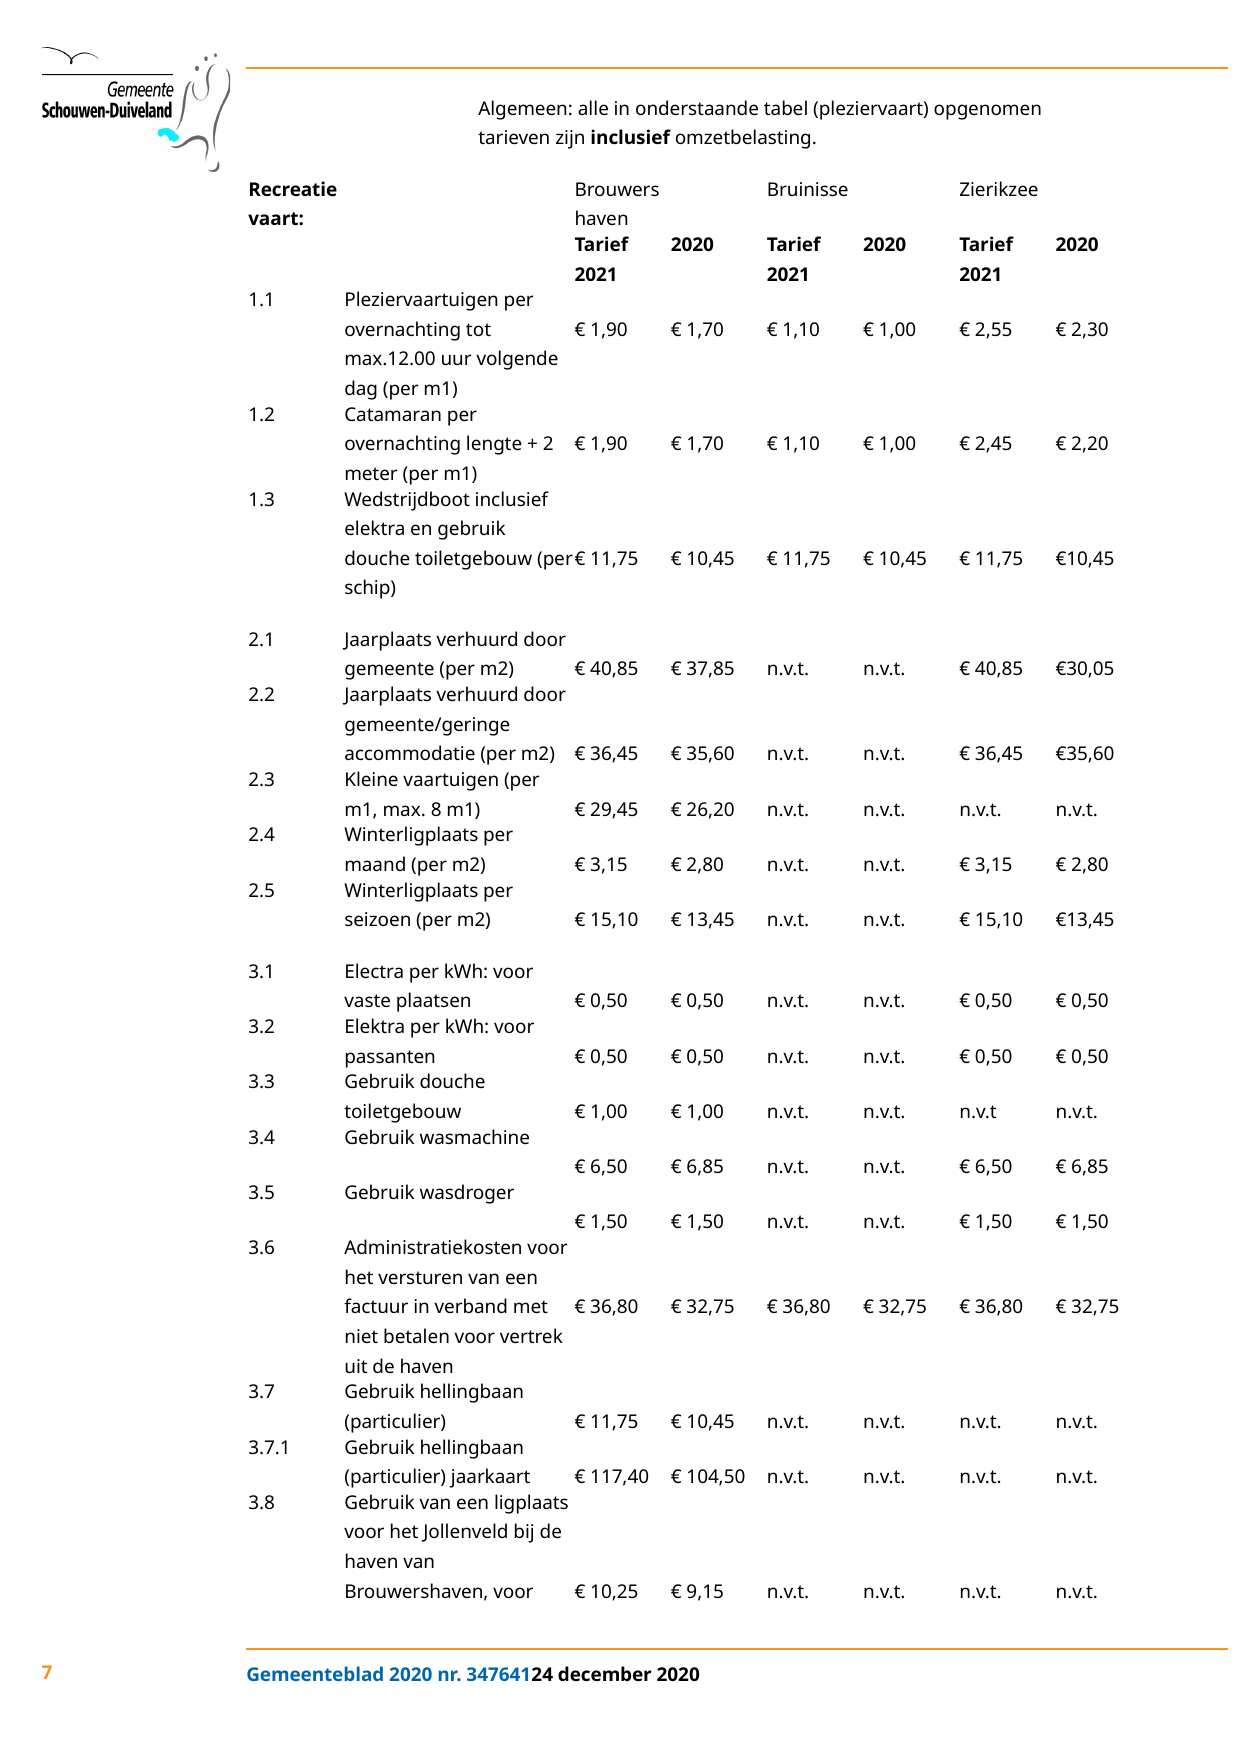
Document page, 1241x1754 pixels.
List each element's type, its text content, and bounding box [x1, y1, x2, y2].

table_cell n.v.t. [767, 877, 863, 932]
table_cell [344, 231, 574, 286]
table_cell [248, 600, 344, 626]
table_cell € 2,20 [1055, 401, 1152, 486]
table_cell n.v.t. [767, 1434, 863, 1489]
table_cell [959, 150, 1055, 176]
table_cell Jaarplaats verhuurd door gemeente (per m2) [344, 626, 574, 681]
table_cell [574, 150, 671, 176]
table_cell 3.2 [248, 1013, 344, 1068]
table_cell Pleziervaartuigen per overnachting tot max.12.00 uur volgende dag (per m1) [344, 286, 574, 401]
table_cell [574, 600, 671, 626]
table_cell € 35,60 [671, 681, 767, 766]
table_cell € 6,85 [1055, 1124, 1152, 1179]
table_cell € 1,00 [574, 1069, 671, 1124]
table_cell 2020 [1055, 231, 1152, 286]
table_cell 3.3 [248, 1069, 344, 1124]
table_cell Elektra per kWh: voor passanten [344, 1013, 574, 1068]
table_cell € 1,50 [959, 1179, 1055, 1234]
table_cell n.v.t. [767, 822, 863, 877]
table_cell € 104,50 [671, 1434, 767, 1489]
table_cell € 1,50 [574, 1179, 671, 1234]
table_cell [248, 95, 344, 150]
table_cell n.v.t. [863, 766, 959, 822]
table_cell € 15,10 [959, 877, 1055, 932]
table_cell € 10,25 [574, 1489, 671, 1604]
table_cell € 10,45 [863, 486, 959, 600]
table_cell € 6,85 [671, 1124, 767, 1179]
table_cell € 0,50 [959, 1013, 1055, 1068]
table_cell [344, 95, 478, 150]
table_cell Recreatievaart: [248, 176, 344, 231]
table_cell [344, 150, 574, 176]
table_cell Winterligplaats per seizoen (per m2) [344, 877, 574, 932]
table_cell € 11,75 [574, 486, 671, 600]
table_cell € 1,90 [574, 286, 671, 401]
table_cell n.v.t. [863, 877, 959, 932]
table_cell n.v.t. [767, 1179, 863, 1234]
table_cell n.v.t. [863, 1489, 959, 1604]
table_cell [863, 600, 959, 626]
table_cell n.v.t. [863, 626, 959, 681]
table_cell n.v.t. [863, 958, 959, 1013]
table_cell € 1,90 [574, 401, 671, 486]
table_cell € 11,75 [767, 486, 863, 600]
table_cell Brouwershaven [574, 176, 671, 231]
table_cell [248, 932, 344, 958]
table_cell Gebruik wasdroger [344, 1179, 574, 1234]
table_cell € 37,85 [671, 626, 767, 681]
table_cell € 1,10 [767, 401, 863, 486]
table_cell 2.4 [248, 822, 344, 877]
table_cell n.v.t. [959, 766, 1055, 822]
table_cell [574, 932, 671, 958]
table_cell € 0,50 [574, 1013, 671, 1068]
table_cell € 0,50 [1055, 1013, 1152, 1068]
table_cell € 1,50 [671, 1179, 767, 1234]
table_cell Bruinisse [767, 176, 863, 231]
table_cell 2.2 [248, 681, 344, 766]
table_cell [671, 932, 767, 958]
table_cell 2020 [863, 231, 959, 286]
table_cell € 36,80 [767, 1235, 863, 1378]
table_cell n.v.t. [1055, 1069, 1152, 1124]
table_cell € 32,75 [1055, 1235, 1152, 1378]
table_cell € 1,00 [863, 401, 959, 486]
table_cell n.v.t. [863, 681, 959, 766]
table_cell 1.2 [248, 401, 344, 486]
table_cell [1055, 150, 1152, 176]
table_cell [344, 932, 574, 958]
table_cell Gebruik hellingbaan (particulier) jaarkaart [344, 1434, 574, 1489]
table_cell Gebruik douche toiletgebouw [344, 1069, 574, 1124]
table_cell € 40,85 [959, 626, 1055, 681]
table_cell € 0,50 [671, 1013, 767, 1068]
table_cell n.v.t. [767, 681, 863, 766]
table_cell [1055, 95, 1152, 150]
table_cell € 3,15 [574, 822, 671, 877]
table_cell Tarief 2021 [767, 231, 863, 286]
table_cell € 9,15 [671, 1489, 767, 1604]
table_cell n.v.t. [1055, 1379, 1152, 1434]
table_cell n.v.t. [1055, 766, 1152, 822]
table_cell 2.5 [248, 877, 344, 932]
table_cell n.v.t. [863, 1434, 959, 1489]
table_cell 3.5 [248, 1179, 344, 1234]
table_cell Administratiekosten voor het versturen van een factuur in verband met niet betalen voor vertrek uit de haven [344, 1235, 574, 1378]
table_cell n.v.t. [863, 822, 959, 877]
table_cell n.v.t. [863, 1179, 959, 1234]
table_cell € 1,70 [671, 286, 767, 401]
table_cell €30,05 [1055, 626, 1152, 681]
table_cell [959, 600, 1055, 626]
table_cell [767, 600, 863, 626]
table_cell n.v.t. [863, 1124, 959, 1179]
table_cell [767, 932, 863, 958]
table_cell n.v.t. [767, 958, 863, 1013]
table_cell € 1,00 [671, 1069, 767, 1124]
table_cell € 1,70 [671, 401, 767, 486]
table_cell [863, 150, 959, 176]
table_cell € 32,75 [671, 1235, 767, 1378]
table_cell 3.4 [248, 1124, 344, 1179]
table_cell € 1,00 [863, 286, 959, 401]
table_cell n.v.t. [767, 1489, 863, 1604]
table_cell € 36,80 [959, 1235, 1055, 1378]
table_cell € 29,45 [574, 766, 671, 822]
table_cell 3.8 [248, 1489, 344, 1604]
table_cell n.v.t [959, 1069, 1055, 1124]
table_cell [671, 150, 767, 176]
table_cell [248, 231, 344, 286]
table_cell € 6,50 [574, 1124, 671, 1179]
table_cell [1055, 600, 1152, 626]
table_cell [767, 150, 863, 176]
table_cell [344, 176, 574, 231]
table_cell [863, 176, 959, 231]
table_cell n.v.t. [767, 1013, 863, 1068]
table_cell 2.3 [248, 766, 344, 822]
table_cell € 13,45 [671, 877, 767, 932]
table_cell Gebruik wasmachine [344, 1124, 574, 1179]
table_cell n.v.t. [959, 1379, 1055, 1434]
table_cell € 0,50 [959, 958, 1055, 1013]
table_cell 3.6 [248, 1235, 344, 1378]
table_cell [671, 600, 767, 626]
table_cell € 2,45 [959, 401, 1055, 486]
table_cell Gebruik hellingbaan (particulier) [344, 1379, 574, 1434]
table_cell [344, 600, 574, 626]
table_cell Winterligplaats per maand (per m2) [344, 822, 574, 877]
table_cell n.v.t. [767, 766, 863, 822]
table_cell €13,45 [1055, 877, 1152, 932]
table_cell 2.1 [248, 626, 344, 681]
table_cell € 15,10 [574, 877, 671, 932]
picture [41, 47, 231, 172]
table_cell Tarief 2021 [574, 231, 671, 286]
table_cell Gebruik van een ligplaats voor het Jollenveld bij de haven van Brouwershaven, voor [344, 1489, 574, 1604]
table_cell [671, 176, 767, 231]
table_cell € 1,50 [1055, 1179, 1152, 1234]
table_cell n.v.t. [767, 1379, 863, 1434]
table_cell Tarief 2021 [959, 231, 1055, 286]
table_cell 1.3 [248, 486, 344, 600]
table_cell n.v.t. [767, 1124, 863, 1179]
table_cell n.v.t. [1055, 1434, 1152, 1489]
table_cell € 36,80 [574, 1235, 671, 1378]
table_cell [248, 150, 344, 176]
table_cell Electra per kWh: voor vaste plaatsen [344, 958, 574, 1013]
table_cell n.v.t. [863, 1069, 959, 1124]
table_cell 3.7.1 [248, 1434, 344, 1489]
table_cell Zierikzee [959, 176, 1055, 231]
table_cell [863, 932, 959, 958]
table_cell € 0,50 [671, 958, 767, 1013]
table_cell [1055, 176, 1152, 231]
table_cell Algemeen: alle in onderstaande tabel (pleziervaart) opgenomen tarieven zijn inclusief omzetbelasting. [478, 95, 1055, 150]
table_cell € 40,85 [574, 626, 671, 681]
table_cell € 6,50 [959, 1124, 1055, 1179]
table_cell n.v.t. [959, 1489, 1055, 1604]
table_cell € 117,40 [574, 1434, 671, 1489]
table_cell € 2,80 [671, 822, 767, 877]
table_cell 3.1 [248, 958, 344, 1013]
table_cell Jaarplaats verhuurd door gemeente/geringe accommodatie (per m2) [344, 681, 574, 766]
table_cell n.v.t. [959, 1434, 1055, 1489]
table_cell 3.7 [248, 1379, 344, 1434]
table_cell n.v.t. [1055, 1489, 1152, 1604]
table_cell Catamaran per overnachting lengte + 2 meter (per m1) [344, 401, 574, 486]
table_cell € 10,45 [671, 1379, 767, 1434]
table_cell € 36,45 [574, 681, 671, 766]
table_cell €10,45 [1055, 486, 1152, 600]
table_cell € 11,75 [959, 486, 1055, 600]
table_cell Wedstrijdboot inclusief elektra en gebruik douche toiletgebouw (per schip) [344, 486, 574, 600]
table_cell € 2,80 [1055, 822, 1152, 877]
table_cell n.v.t. [767, 626, 863, 681]
table_cell € 2,55 [959, 286, 1055, 401]
table_cell € 26,20 [671, 766, 767, 822]
table_cell € 11,75 [574, 1379, 671, 1434]
table_cell € 10,45 [671, 486, 767, 600]
table_cell € 0,50 [574, 958, 671, 1013]
table_cell € 36,45 [959, 681, 1055, 766]
table_cell [959, 932, 1055, 958]
table_cell n.v.t. [767, 1069, 863, 1124]
table_cell 1.1 [248, 286, 344, 401]
table_cell n.v.t. [863, 1013, 959, 1068]
table_cell € 1,10 [767, 286, 863, 401]
table_cell €35,60 [1055, 681, 1152, 766]
table_cell n.v.t. [863, 1379, 959, 1434]
table_cell [1055, 932, 1152, 958]
table_cell Kleine vaartuigen (per m1, max. 8 m1) [344, 766, 574, 822]
table_cell € 3,15 [959, 822, 1055, 877]
table_cell € 32,75 [863, 1235, 959, 1378]
table_cell € 2,30 [1055, 286, 1152, 401]
table_cell 2020 [671, 231, 767, 286]
table_cell € 0,50 [1055, 958, 1152, 1013]
